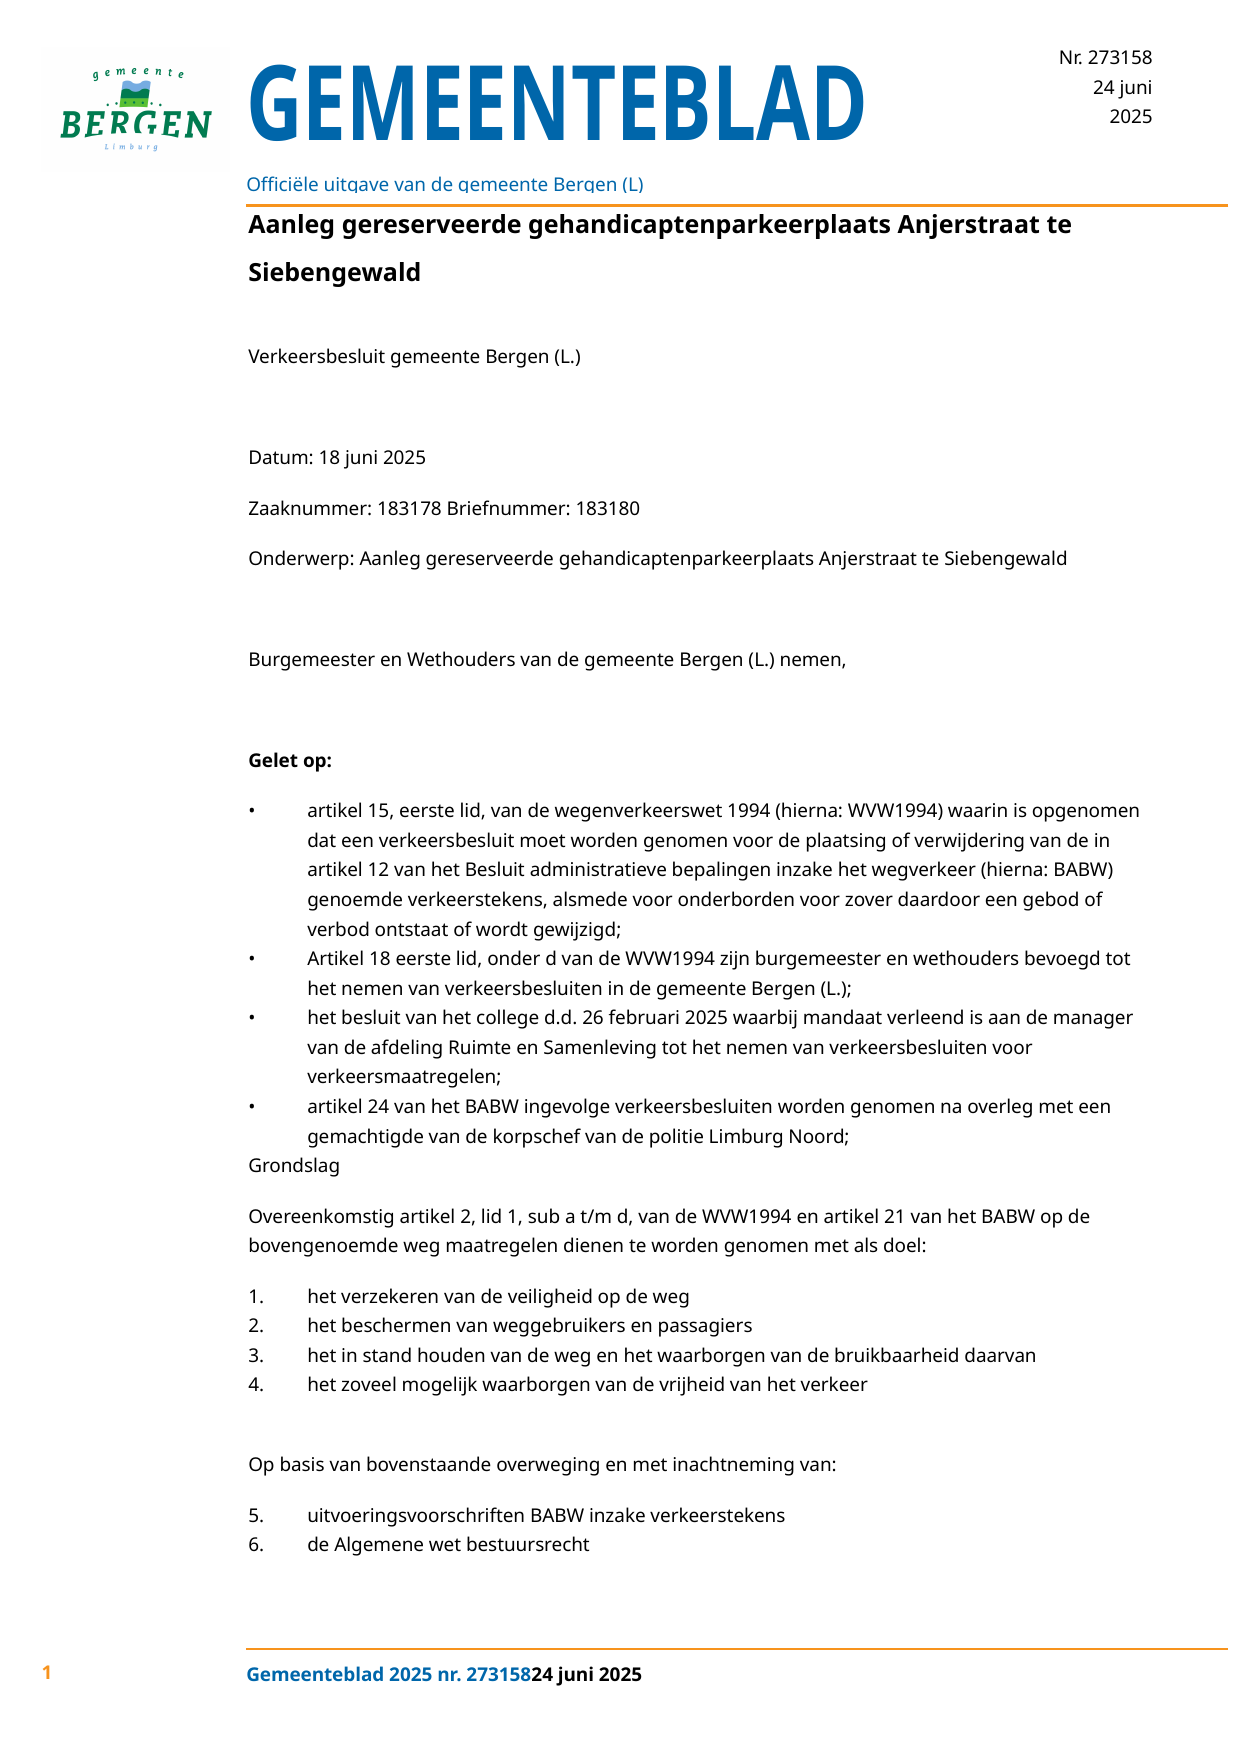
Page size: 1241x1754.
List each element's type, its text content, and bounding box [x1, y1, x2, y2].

text Op basis van bovenstaande overweging en met inachtneming van: [248, 1452, 1152, 1477]
text Verkeersbesluit gemeente Bergen (L.) [248, 344, 1152, 369]
list Artikel 18 eerste lid, onder d van de WVW1994 zijn burgemeester en wethouders bevoegd tot het nemen van verkeersbesluiten in de gemeente Bergen (L.); [248, 945, 1152, 1001]
list het in stand houden van de weg en het waarborgen van de bruikbaarheid daarvan [248, 1342, 1152, 1368]
picture [41, 47, 231, 172]
list het zoveel mogelijk waarborgen van de vrijheid van het verkeer [248, 1372, 1152, 1397]
text Datum: 18 juni 2025 [248, 444, 1152, 470]
text Grondslag [248, 1152, 1152, 1178]
list het verzekeren van de veiligheid op de weg [248, 1283, 1152, 1308]
list artikel 15, eerste lid, van de wegenverkeerswet 1994 (hierna: WVW1994) waarin is opgenomen dat een verkeersbesluit moet worden genomen voor de plaatsing of verwijdering van de in artikel 12 van het Besluit administratieve bepalingen inzake het wegverkeer (hierna: BABW) genoemde verkeerstekens, alsmede voor onderborden voor zover daardoor een gebod of verbod ontstaat of wordt gewijzigd; [248, 797, 1152, 941]
list het besluit van het college d.d. 26 februari 2025 waarbij mandaat verleend is aan de manager van de afdeling Ruimte en Samenleving tot het nemen van verkeersbesluiten voor verkeersmaatregelen; [248, 1004, 1152, 1089]
text Burgemeester en Wethouders van de gemeente Bergen (L.) nemen, [248, 646, 1152, 672]
list uitvoeringsvoorschriften BABW inzake verkeerstekens [248, 1502, 1152, 1528]
text Aanleg gereserveerde gehandicaptenparkeerplaats Anjerstraat te Siebengewald [248, 207, 1152, 288]
text Zaaknummer: 183178 Briefnummer: 183180 [248, 495, 1152, 521]
list de Algemene wet bestuursrecht [248, 1532, 1152, 1557]
text Gelet op: [248, 747, 1152, 773]
text Onderwerp: Aanleg gereserveerde gehandicaptenparkeerplaats Anjerstraat te Siebengewald [248, 545, 1152, 571]
text Overeenkomstig artikel 2, lid 1, sub a t/m d, van de WVW1994 en artikel 21 van het BABW op de bovengenoemde weg maatregelen dienen te worden genomen met als doel: [248, 1203, 1152, 1258]
list artikel 24 van het BABW ingevolge verkeersbesluiten worden genomen na overleg met een gemachtigde van de korpschef van de politie Limburg Noord; [248, 1093, 1152, 1148]
list het beschermen van weggebruikers en passagiers [248, 1312, 1152, 1338]
